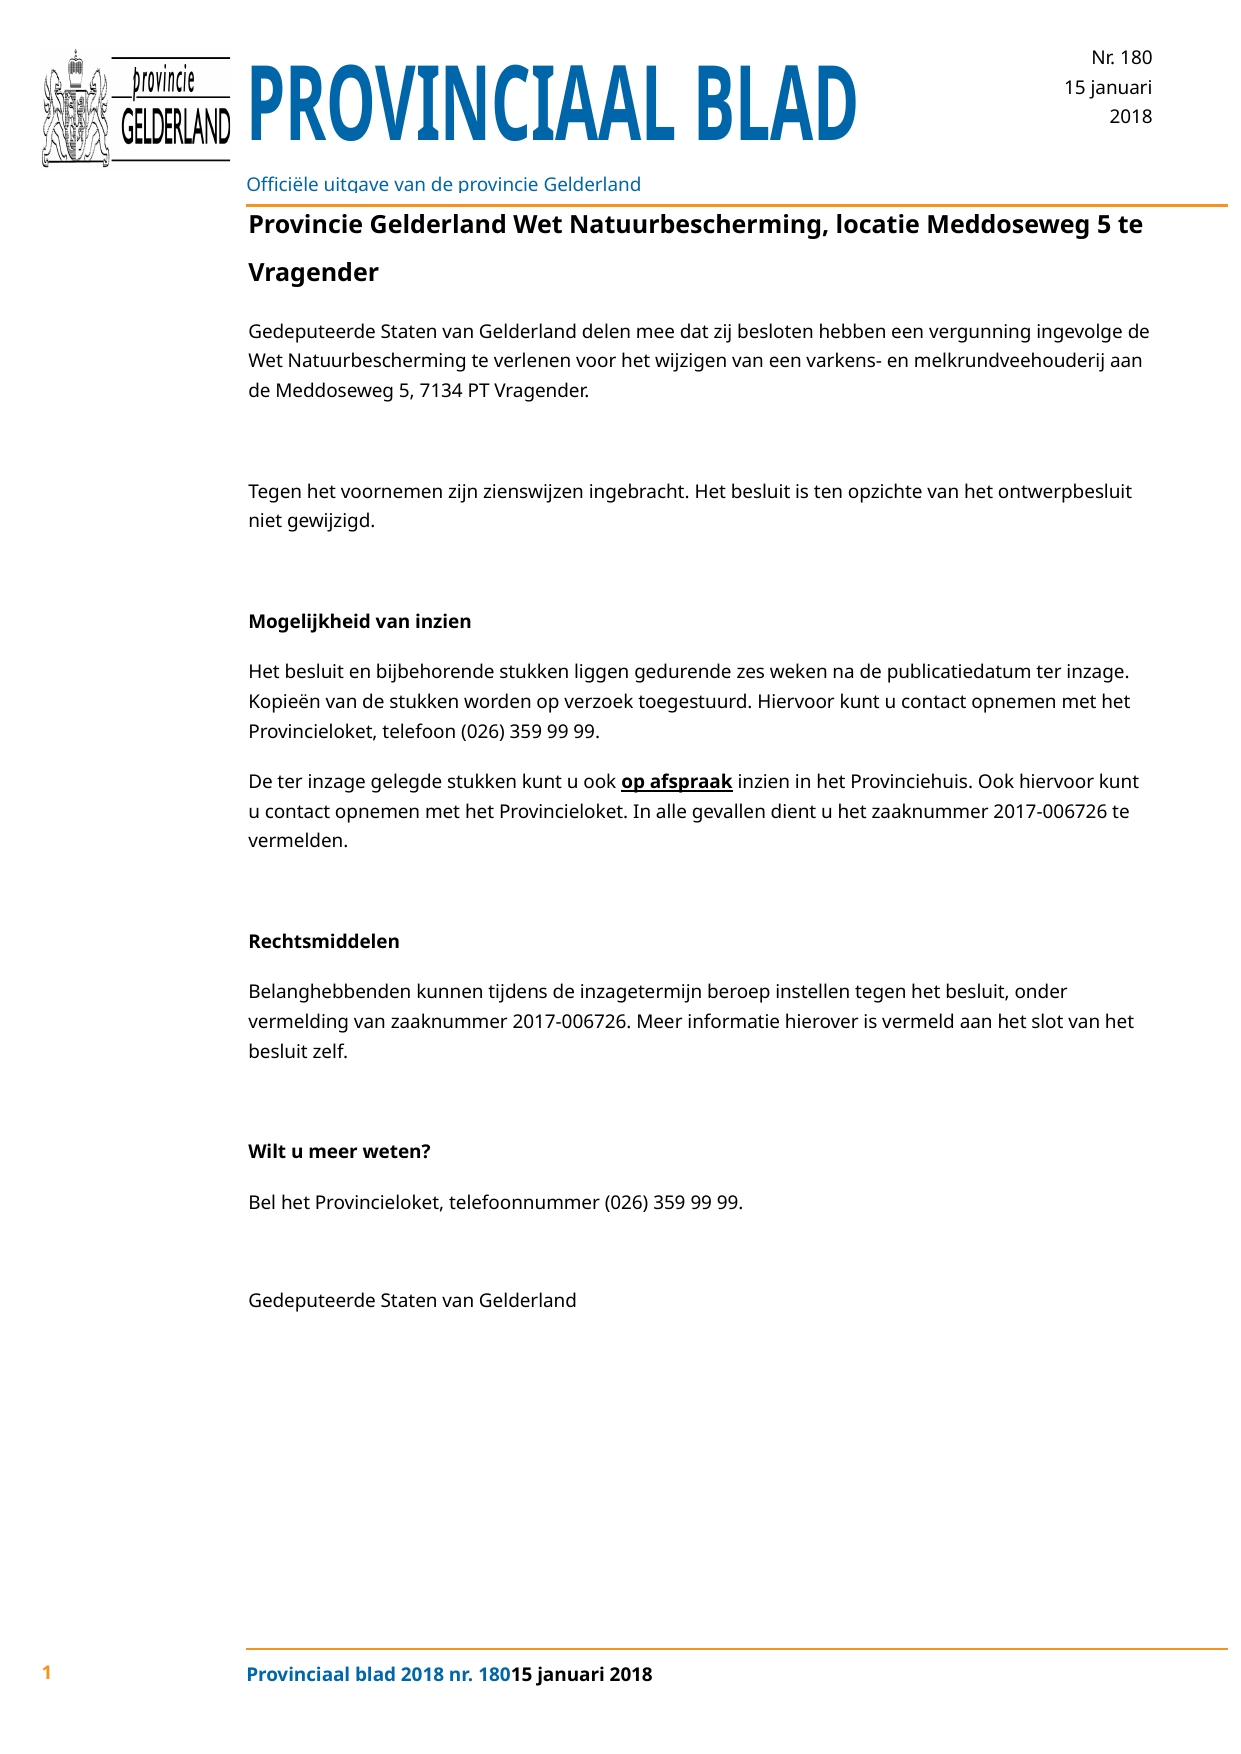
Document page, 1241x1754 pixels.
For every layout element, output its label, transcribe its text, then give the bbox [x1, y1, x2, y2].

text Provincie Gelderland Wet Natuurbescherming, locatie Meddoseweg 5 te Vragender [248, 207, 1152, 288]
text Belanghebbenden kunnen tijdens de inzagetermijn beroep instellen tegen het besluit, onder vermelding van zaaknummer 2017-006726. Meer informatie hierover is vermeld aan het slot van het besluit zelf. [248, 979, 1152, 1064]
text Wilt u meer weten? [248, 1139, 1152, 1164]
text Het besluit en bijbehorende stukken liggen gedurende zes weken na de publicatiedatum ter inzage. Kopieën van de stukken worden op verzoek toegestuurd. Hiervoor kunt u contact opnemen met het Provincieloket, telefoon (026) 359 99 99. [248, 659, 1152, 744]
text Gedeputeerde Staten van Gelderland delen mee dat zij besloten hebben een vergunning ingevolge de Wet Natuurbescherming te verlenen voor het wijzigen van een varkens- en melkrundveehouderij aan de Meddoseweg 5, 7134 PT Vragender. [248, 318, 1152, 403]
text Tegen het voornemen zijn zienswijzen ingebracht. Het besluit is ten opzichte van het ontwerpbesluit niet gewijzigd. [248, 478, 1152, 533]
text Bel het Provincieloket, telefoonnummer (026) 359 99 99. [248, 1189, 1152, 1215]
text Rechtsmiddelen [248, 928, 1152, 954]
text De ter inzage gelegde stukken kunt u ook op afspraak inzien in het Provinciehuis. Ook hiervoor kunt u contact opnemen met het Provincieloket. In alle gevallen dient u het zaaknummer 2017-006726 te vermelden. [248, 768, 1152, 853]
picture [41, 47, 231, 172]
text Mogelijkheid van inzien [248, 608, 1152, 634]
text Gedeputeerde Staten van Gelderland [248, 1287, 1152, 1313]
